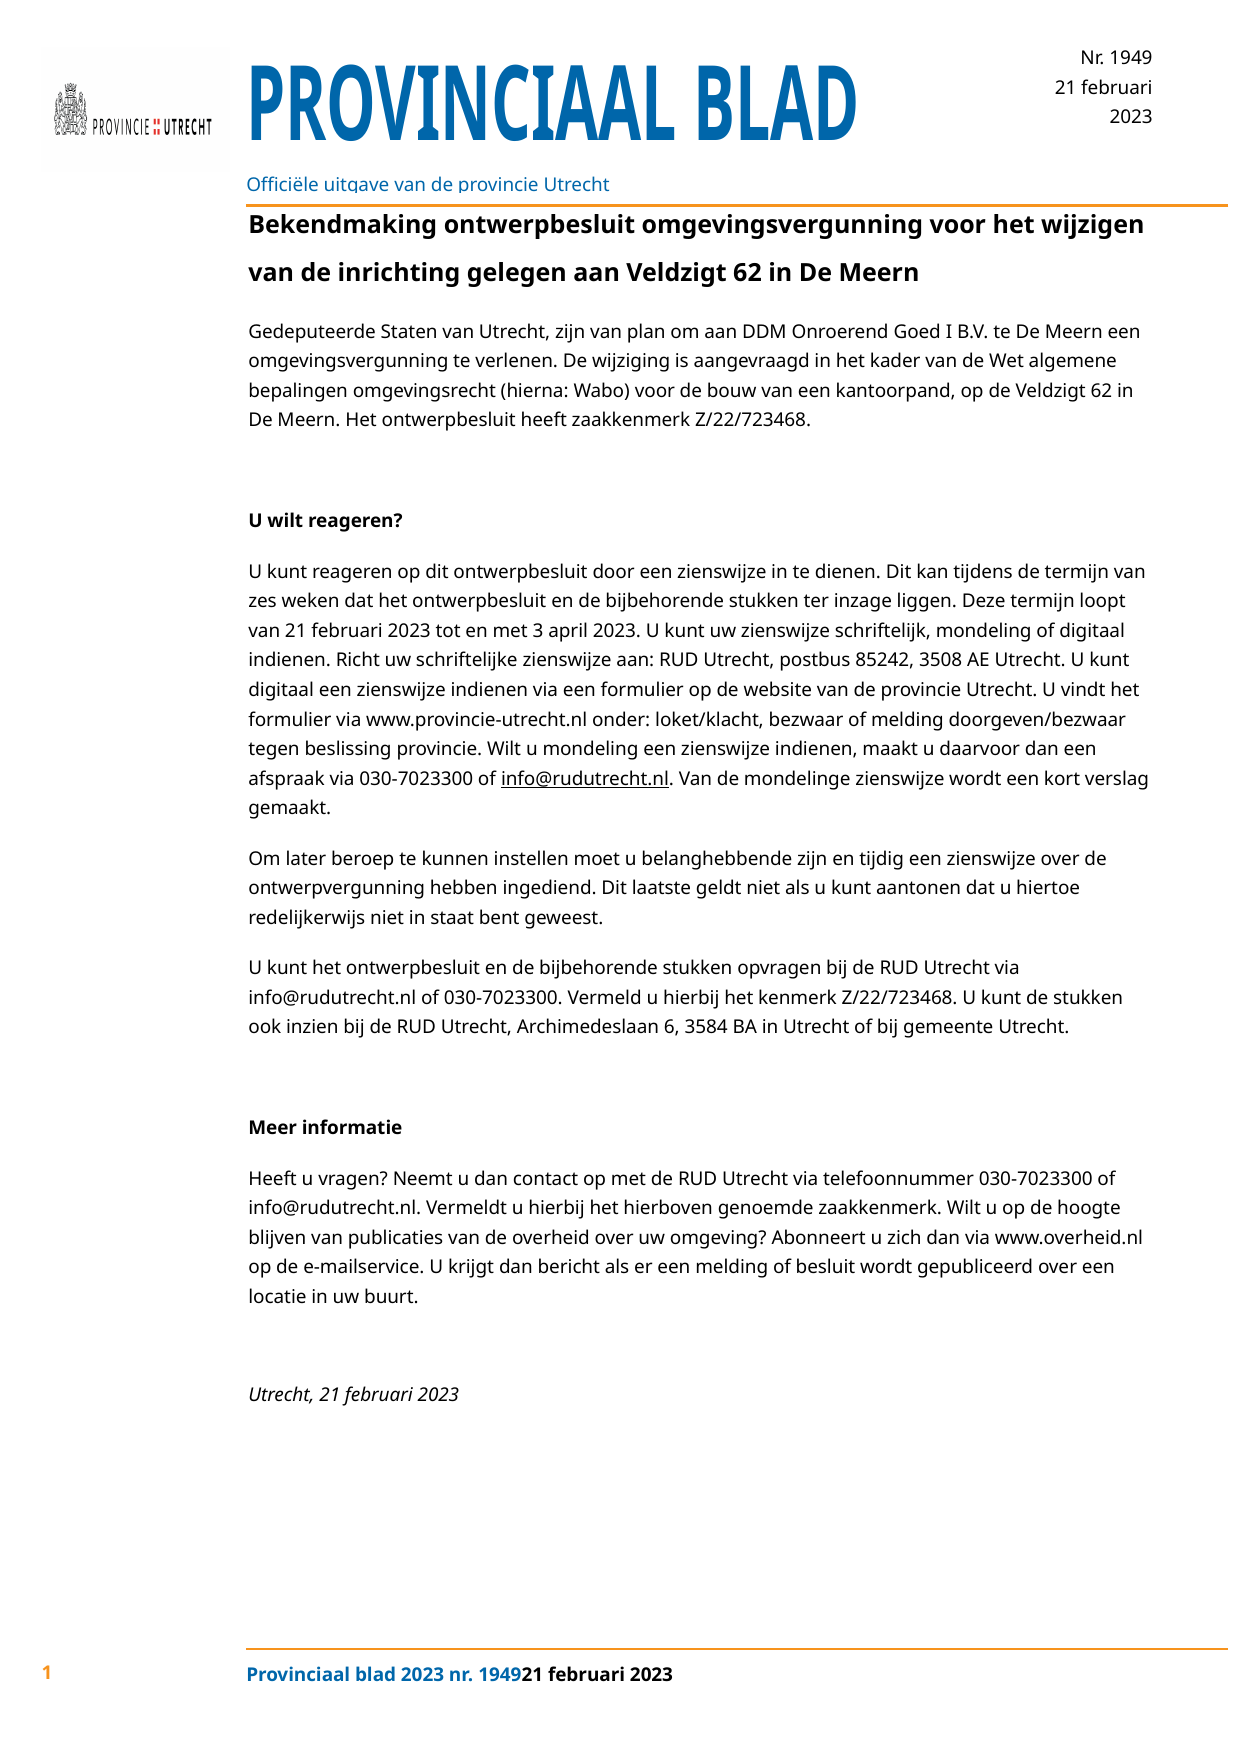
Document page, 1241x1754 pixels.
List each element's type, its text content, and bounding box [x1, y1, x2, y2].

text Om later beroep te kunnen instellen moet u belanghebbende zijn en tijdig een zienswijze over de ontwerpvergunning hebben ingediend. Dit laatste geldt niet als u kunt aantonen dat u hiertoe redelijkerwijs niet in staat bent geweest. [248, 845, 1152, 930]
text U kunt het ontwerpbesluit en de bijbehorende stukken opvragen bij de RUD Utrecht via info@rudutrecht.nl of 030-7023300. Vermeld u hierbij het kenmerk Z/22/723468. U kunt de stukken ook inzien bij de RUD Utrecht, Archimedeslaan 6, 3584 BA in Utrecht of bij gemeente Utrecht. [248, 954, 1152, 1039]
text Meer informatie [248, 1114, 1152, 1140]
text Gedeputeerde Staten van Utrecht, zijn van plan om aan DDM Onroerend Goed I B.V. te De Meern een omgevingsvergunning te verlenen. De wijziging is aangevraagd in het kader van de Wet algemene bepalingen omgevingsrecht (hierna: Wabo) voor de bouw van een kantoorpand, op de Veldzigt 62 in De Meern. Het ontwerpbesluit heeft zaakkenmerk Z/22/723468. [248, 318, 1152, 432]
text Utrecht, 21 februari 2023 [248, 1382, 1152, 1407]
text U wilt reageren? [248, 507, 1152, 533]
picture [41, 47, 231, 172]
text Heeft u vragen? Neemt u dan contact op met de RUD Utrecht via telefoonnummer 030-7023300 of info@rudutrecht.nl. Vermeldt u hierbij het hierboven genoemde zaakkenmerk. Wilt u op de hoogte blijven van publicaties van de overheid over uw omgeving? Abonneert u zich dan via www.overheid.nl op de e-mailservice. U krijgt dan bericht als er een melding of besluit wordt gepubliceerd over een locatie in uw buurt. [248, 1165, 1152, 1309]
text U kunt reageren op dit ontwerpbesluit door een zienswijze in te dienen. Dit kan tijdens de termijn van zes weken dat het ontwerpbesluit en de bijbehorende stukken ter inzage liggen. Deze termijn loopt van 21 februari 2023 tot en met 3 april 2023. U kunt uw zienswijze schriftelijk, mondeling of digitaal indienen. Richt uw schriftelijke zienswijze aan: RUD Utrecht, postbus 85242, 3508 AE Utrecht. U kunt digitaal een zienswijze indienen via een formulier op de website van de provincie Utrecht. U vindt het formulier via www.provincie-utrecht.nl onder: loket/klacht, bezwaar of melding doorgeven/bezwaar tegen beslissing provincie. Wilt u mondeling een zienswijze indienen, maakt u daarvoor dan een afspraak via 030-7023300 of info@rudutrecht.nl. Van de mondelinge zienswijze wordt een kort verslag gemaakt. [248, 558, 1152, 820]
text Bekendmaking ontwerpbesluit omgevingsvergunning voor het wijzigen van de inrichting gelegen aan Veldzigt 62 in De Meern [248, 207, 1152, 288]
